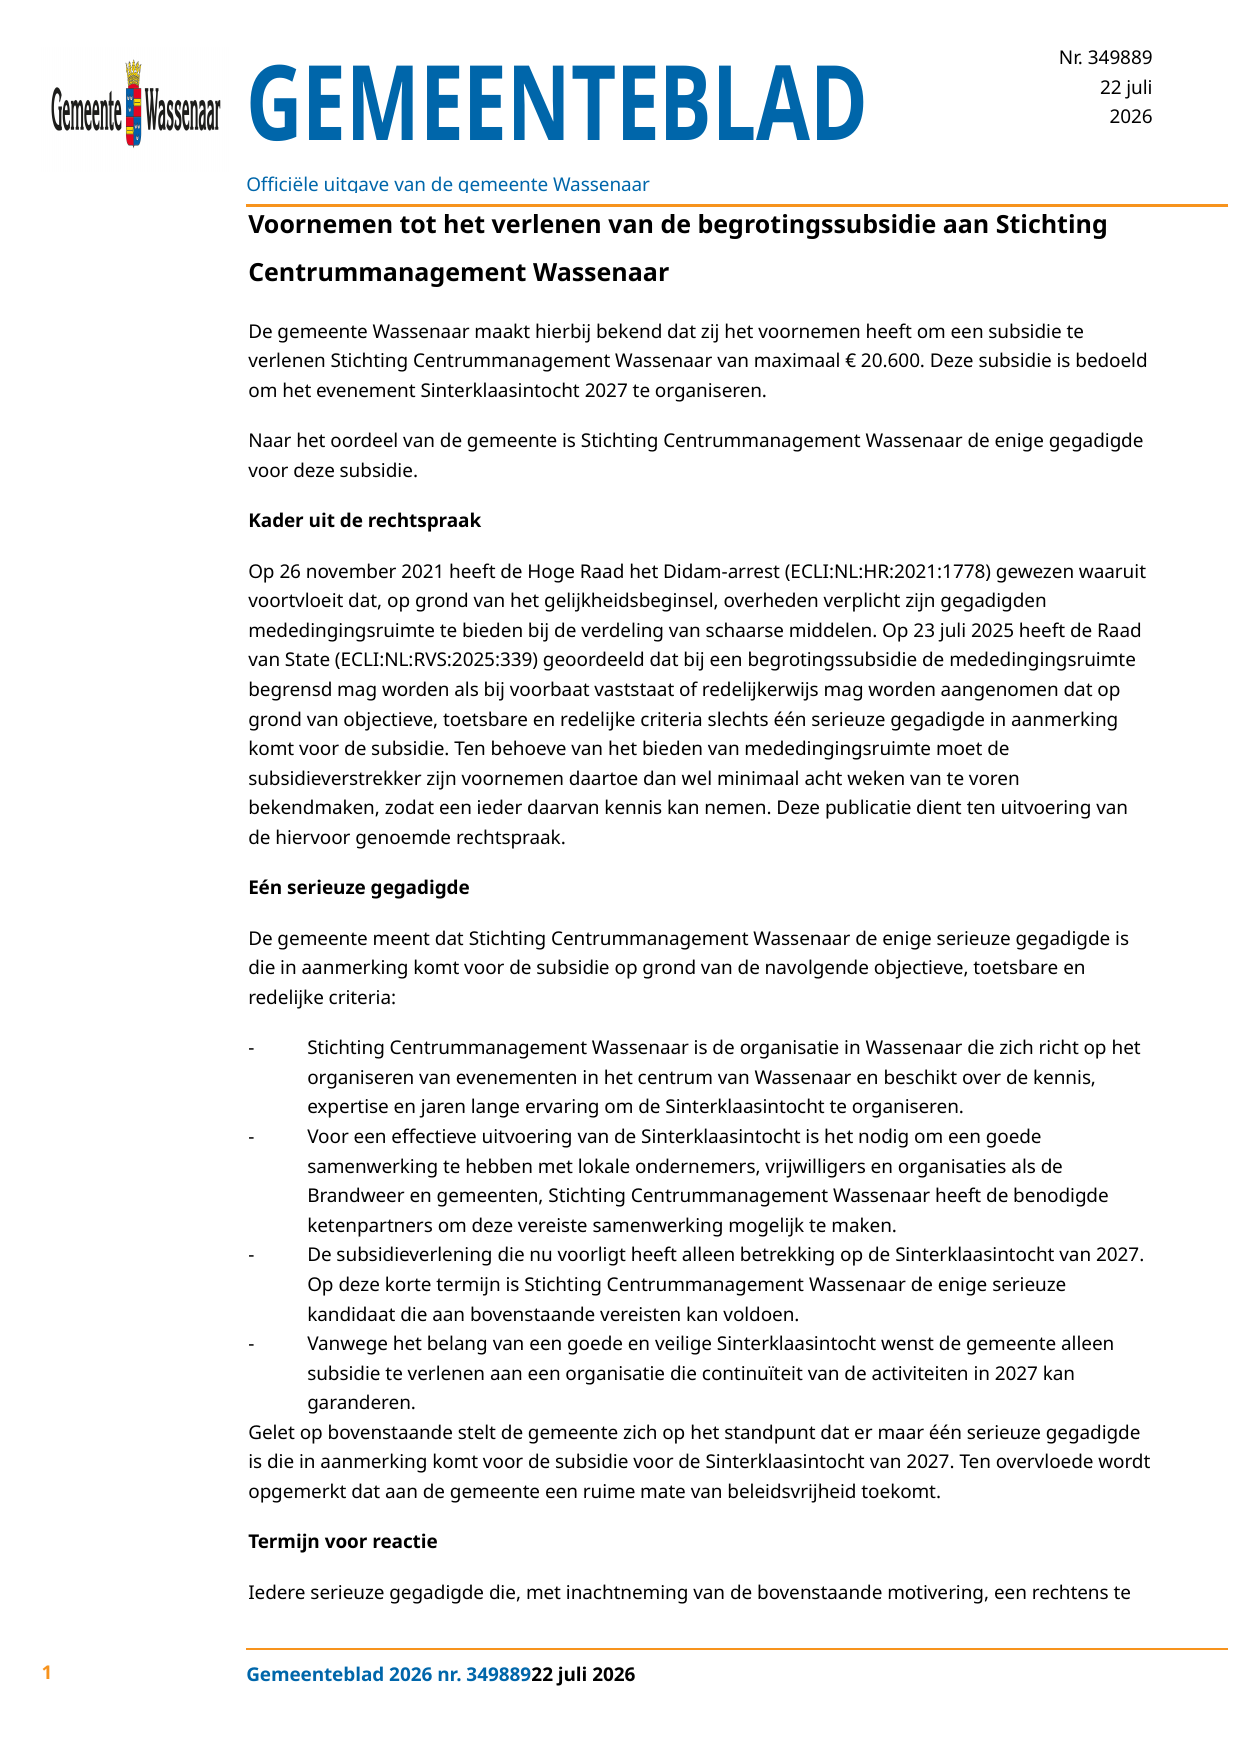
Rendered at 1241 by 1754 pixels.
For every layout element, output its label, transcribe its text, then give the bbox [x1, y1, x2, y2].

list De subsidieverlening die nu voorligt heeft alleen betrekking op de Sinterklaasintocht van 2027. Op deze korte termijn is Stichting Centrummanagement Wassenaar de enige serieuze kandidaat die aan bovenstaande vereisten kan voldoen. [248, 1242, 1152, 1327]
list Stichting Centrummanagement Wassenaar is de organisatie in Wassenaar die zich richt op het organiseren van evenementen in het centrum van Wassenaar en beschikt over de kennis, expertise en jaren lange ervaring om de Sinterklaasintocht te organiseren. [248, 1034, 1152, 1119]
list Vanwege het belang van een goede en veilige Sinterklaasintocht wenst de gemeente alleen subsidie te verlenen aan een organisatie die continuïteit van de activiteiten in 2027 kan garanderen. [248, 1330, 1152, 1415]
text Naar het oordeel van de gemeente is Stichting Centrummanagement Wassenaar de enige gegadigde voor deze subsidie. [248, 427, 1152, 483]
text Eén serieuze gegadigde [248, 874, 1152, 900]
text De gemeente Wassenaar maakt hierbij bekend dat zij het voornemen heeft om een subsidie te verlenen Stichting Centrummanagement Wassenaar van maximaal € 20.600. Deze subsidie is bedoeld om het evenement Sinterklaasintocht 2027 te organiseren. [248, 318, 1152, 403]
text Termijn voor reactie [248, 1529, 1152, 1554]
text De gemeente meent dat Stichting Centrummanagement Wassenaar de enige serieuze gegadigde is die in aanmerking komt voor de subsidie op grond van de navolgende objectieve, toetsbare en redelijke criteria: [248, 925, 1152, 1010]
text Op 26 november 2021 heeft de Hoge Raad het Didam-arrest (ECLI:NL:HR:2021:1778) gewezen waaruit voortvloeit dat, op grond van het gelijkheidsbeginsel, overheden verplicht zijn gegadigden mededingingsruimte te bieden bij de verdeling van schaarse middelen. Op 23 juli 2025 heeft de Raad van State (ECLI:NL:RVS:2025:339) geoordeeld dat bij een begrotingssubsidie de mededingingsruimte begrensd mag worden als bij voorbaat vaststaat of redelijkerwijs mag worden aangenomen dat op grond van objectieve, toetsbare en redelijke criteria slechts één serieuze gegadigde in aanmerking komt voor de subsidie. Ten behoeve van het bieden van mededingingsruimte moet de subsidieverstrekker zijn voornemen daartoe dan wel minimaal acht weken van te voren bekendmaken, zodat een ieder daarvan kennis kan nemen. Deze publicatie dient ten uitvoering van de hiervoor genoemde rechtspraak. [248, 558, 1152, 850]
list Voor een effectieve uitvoering van de Sinterklaasintocht is het nodig om een goede samenwerking te hebben met lokale ondernemers, vrijwilligers en organisaties als de Brandweer en gemeenten, Stichting Centrummanagement Wassenaar heeft de benodigde ketenpartners om deze vereiste samenwerking mogelijk te maken. [248, 1123, 1152, 1238]
text Voornemen tot het verlenen van de begrotingssubsidie aan Stichting Centrummanagement Wassenaar [248, 207, 1152, 288]
text Gelet op bovenstaande stelt de gemeente zich op het standpunt dat er maar één serieuze gegadigde is die in aanmerking komt voor de subsidie voor de Sinterklaasintocht van 2027. Ten overvloede wordt opgemerkt dat aan de gemeente een ruime mate van beleidsvrijheid toekomt. [248, 1419, 1152, 1504]
picture [41, 47, 231, 172]
text Iedere serieuze gegadigde die, met inachtneming van de bovenstaande motivering, een rechtens te [248, 1579, 1152, 1605]
text Kader uit de rechtspraak [248, 507, 1152, 533]
